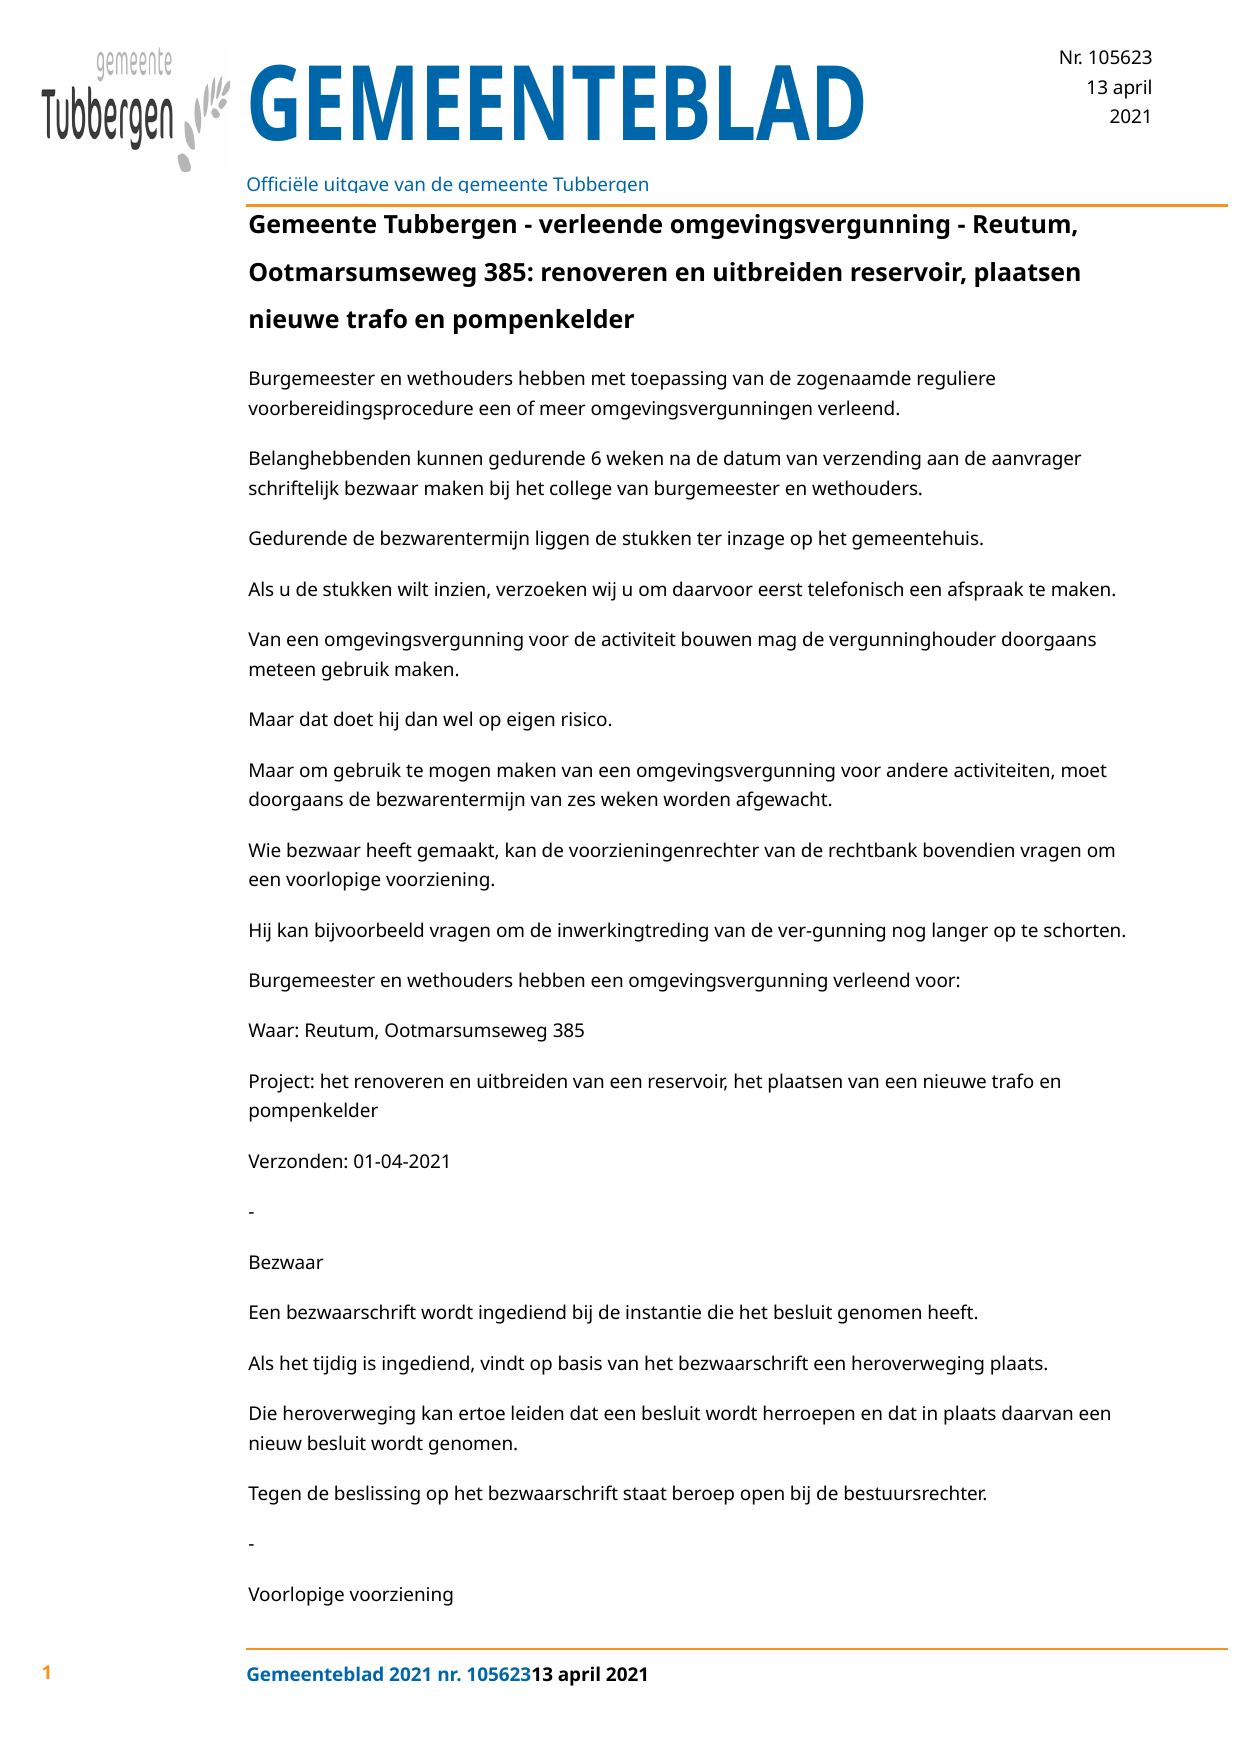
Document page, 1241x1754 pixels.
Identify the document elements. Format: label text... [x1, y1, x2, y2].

text Van een omgevingsvergunning voor de activiteit bouwen mag de vergunninghouder doorgaans meteen gebruik maken. [248, 626, 1152, 682]
text Gemeente Tubbergen - verleende omgevingsvergunning - Reutum, Ootmarsumseweg 385: renoveren en uitbreiden reservoir, plaatsen nieuwe trafo en pompenkelder [248, 207, 1152, 336]
text Bezwaar [248, 1249, 1152, 1274]
text Project: het renoveren en uitbreiden van een reservoir, het plaatsen van een nieuwe trafo en pompenkelder [248, 1068, 1152, 1123]
text Tegen de beslissing op het bezwaarschrift staat beroep open bij de bestuursrechter. [248, 1480, 1152, 1506]
text Maar om gebruik te mogen maken van een omgevingsvergunning voor andere activiteiten, moet doorgaans de bezwarentermijn van zes weken worden afgewacht. [248, 757, 1152, 812]
text Voorlopige voorziening [248, 1581, 1152, 1607]
text Hij kan bijvoorbeeld vragen om de inwerkingtreding van de ver-gunning nog langer op te schorten. [248, 917, 1152, 942]
text Die heroverweging kan ertoe leiden dat een besluit wordt herroepen en dat in plaats daarvan een nieuw besluit wordt genomen. [248, 1400, 1152, 1455]
text Waar: Reutum, Ootmarsumseweg 385 [248, 1018, 1152, 1043]
text Als het tijdig is ingediend, vindt op basis van het bezwaarschrift een heroverweging plaats. [248, 1350, 1152, 1375]
text Verzonden: 01-04-2021 [248, 1148, 1152, 1174]
text Maar dat doet hij dan wel op eigen risico. [248, 706, 1152, 732]
picture [41, 47, 231, 172]
text Burgemeester en wethouders hebben een omgevingsvergunning verleend voor: [248, 967, 1152, 993]
text Een bezwaarschrift wordt ingediend bij de instantie die het besluit genomen heeft. [248, 1299, 1152, 1325]
text - [248, 1198, 1152, 1224]
text Belanghebbenden kunnen gedurende 6 weken na de datum van verzending aan de aanvrager schriftelijk bezwaar maken bij het college van burgemeester en wethouders. [248, 446, 1152, 501]
text Burgemeester en wethouders hebben met toepassing van de zogenaamde reguliere voorbereidingsprocedure een of meer omgevingsvergunningen verleend. [248, 366, 1152, 421]
text Wie bezwaar heeft gemaakt, kan de voorzieningenrechter van de rechtbank bovendien vragen om een voorlopige voorziening. [248, 837, 1152, 892]
text Gedurende de bezwarentermijn liggen de stukken ter inzage op het gemeentehuis. [248, 526, 1152, 551]
text - [248, 1531, 1152, 1556]
text Als u de stukken wilt inzien, verzoeken wij u om daarvoor eerst telefonisch een afspraak te maken. [248, 576, 1152, 602]
